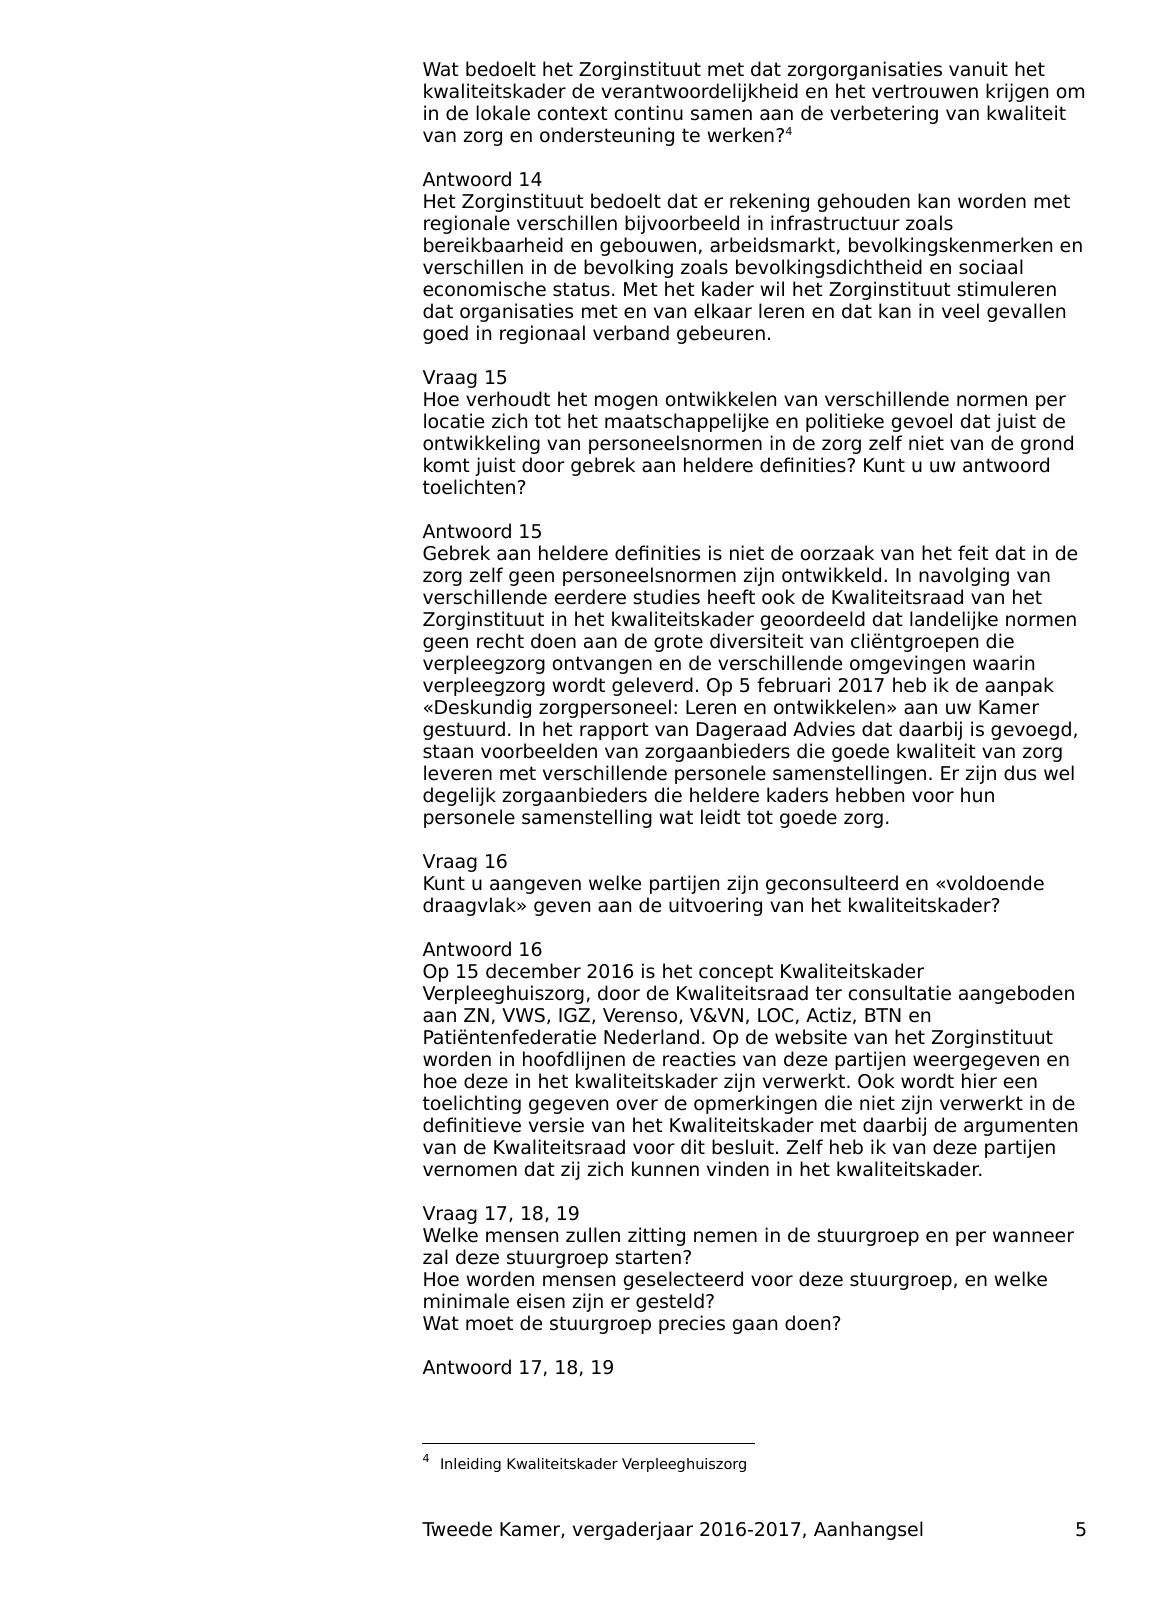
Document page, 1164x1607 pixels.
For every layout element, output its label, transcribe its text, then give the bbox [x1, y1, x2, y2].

text Hoe verhoudt het mogen ontwikkelen van verschillende normen per locatie zich tot het maatschappelijke en politieke gevoel dat juist de ontwikkeling van personeelsnormen in de zorg zelf niet van de grond komt juist door gebrek aan heldere definities? Kunt u uw antwoord toelichten? [422, 389, 1087, 499]
text Vraag 17, 18, 19 [422, 1203, 1087, 1225]
text Inleiding Kwaliteitskader Verpleeghuiszorg [422, 1452, 1087, 1474]
text Antwoord 15 [422, 521, 1087, 543]
text Antwoord 17, 18, 19 [422, 1357, 1087, 1379]
text Antwoord 14 [422, 169, 1087, 191]
text Vraag 15 [422, 367, 1087, 389]
text Kunt u aangeven welke partijen zijn geconsulteerd en «voldoende draagvlak» geven aan de uitvoering van het kwaliteitskader? [422, 873, 1087, 917]
text Vraag 16 [422, 851, 1087, 873]
text Het Zorginstituut bedoelt dat er rekening gehouden kan worden met regionale verschillen bijvoorbeeld in infrastructuur zoals bereikbaarheid en gebouwen, arbeidsmarkt, bevolkingskenmerken en verschillen in de bevolking zoals bevolkingsdichtheid en sociaal economische status. Met het kader wil het Zorginstituut stimuleren dat organisaties met en van elkaar leren en dat kan in veel gevallen goed in regionaal verband gebeuren. [422, 191, 1087, 345]
text Antwoord 16 [422, 939, 1087, 961]
text Op 15 december 2016 is het concept Kwaliteitskader Verpleeghuiszorg, door de Kwaliteitsraad ter consultatie aangeboden aan ZN, VWS, IGZ, Verenso, V&VN, LOC, Actiz, BTN en Patiëntenfederatie Nederland. Op de website van het Zorginstituut worden in hoofdlijnen de reacties van deze partijen weergegeven en hoe deze in het kwaliteitskader zijn verwerkt. Ook wordt hier een toelichting gegeven over de opmerkingen die niet zijn verwerkt in de definitieve versie van het Kwaliteitskader met daarbij de argumenten van de Kwaliteitsraad voor dit besluit. Zelf heb ik van deze partijen vernomen dat zij zich kunnen vinden in het kwaliteitskader. [422, 961, 1087, 1181]
text Wat bedoelt het Zorginstituut met dat zorgorganisaties vanuit het kwaliteitskader de verantwoordelijkheid en het vertrouwen krijgen om in de lokale context continu samen aan de verbetering van kwaliteit van zorg en ondersteuning te werken? [422, 59, 1087, 147]
text Gebrek aan heldere definities is niet de oorzaak van het feit dat in de zorg zelf geen personeelsnormen zijn ontwikkeld. In navolging van verschillende eerdere studies heeft ook de Kwaliteitsraad van het Zorginstituut in het kwaliteitskader geoordeeld dat landelijke normen geen recht doen aan de grote diversiteit van cliëntgroepen die verpleegzorg ontvangen en de verschillende omgevingen waarin verpleegzorg wordt geleverd. Op 5 februari 2017 heb ik de aanpak «Deskundig zorgpersoneel: Leren en ontwikkelen» aan uw Kamer gestuurd. In het rapport van Dageraad Advies dat daarbij is gevoegd, staan voorbeelden van zorgaanbieders die goede kwaliteit van zorg leveren met verschillende personele samenstellingen. Er zijn dus wel degelijk zorgaanbieders die heldere kaders hebben voor hun personele samenstelling wat leidt tot goede zorg. [422, 543, 1087, 829]
text Welke mensen zullen zitting nemen in de stuurgroep en per wanneer zal deze stuurgroep starten? [422, 1225, 1087, 1269]
text Hoe worden mensen geselecteerd voor deze stuurgroep, en welke minimale eisen zijn er gesteld? [422, 1269, 1087, 1313]
text Wat moet de stuurgroep precies gaan doen? [422, 1313, 1087, 1335]
